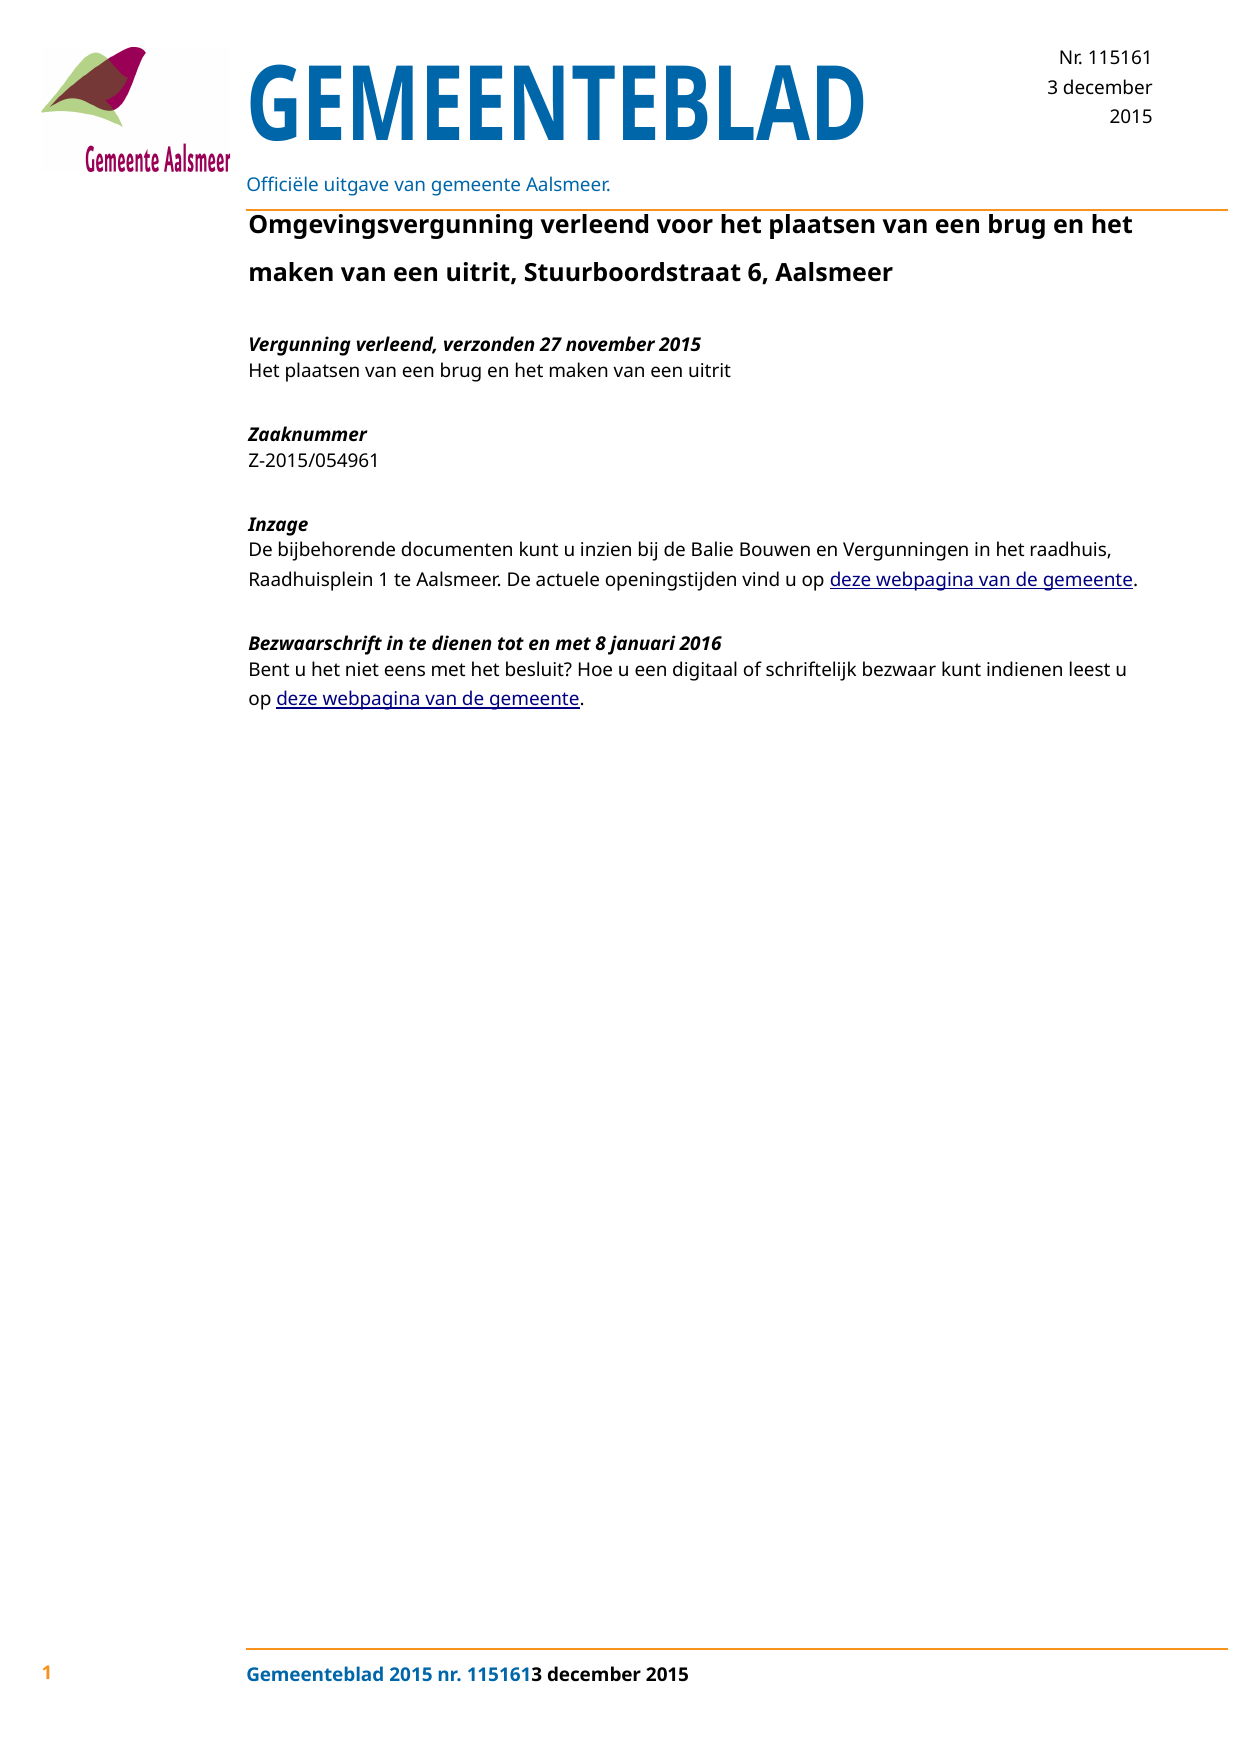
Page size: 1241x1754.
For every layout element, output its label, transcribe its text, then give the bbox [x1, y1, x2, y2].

text Inzage [248, 511, 1152, 537]
picture [41, 47, 231, 172]
text Bezwaarschrift in te dienen tot en met 8 januari 2016 [248, 630, 1152, 656]
text De bijbehorende documenten kunt u inzien bij de Balie Bouwen en Vergunningen in het raadhuis, Raadhuisplein 1 te Aalsmeer. De actuele openingstijden vind u op deze webpagina van de gemeente. [248, 537, 1152, 592]
text Vergunning verleend, verzonden 27 november 2015 [248, 331, 1152, 357]
text Omgevingsvergunning verleend voor het plaatsen van een brug en het maken van een uitrit, Stuurboordstraat 6, Aalsmeer [248, 211, 1152, 288]
text Het plaatsen van een brug en het maken van een uitrit [248, 357, 1152, 383]
text Zaaknummer [248, 421, 1152, 447]
text Bent u het niet eens met het besluit? Hoe u een digitaal of schriftelijk bezwaar kunt indienen leest u op deze webpagina van de gemeente. [248, 656, 1152, 711]
text Z-2015/054961 [248, 447, 1152, 473]
